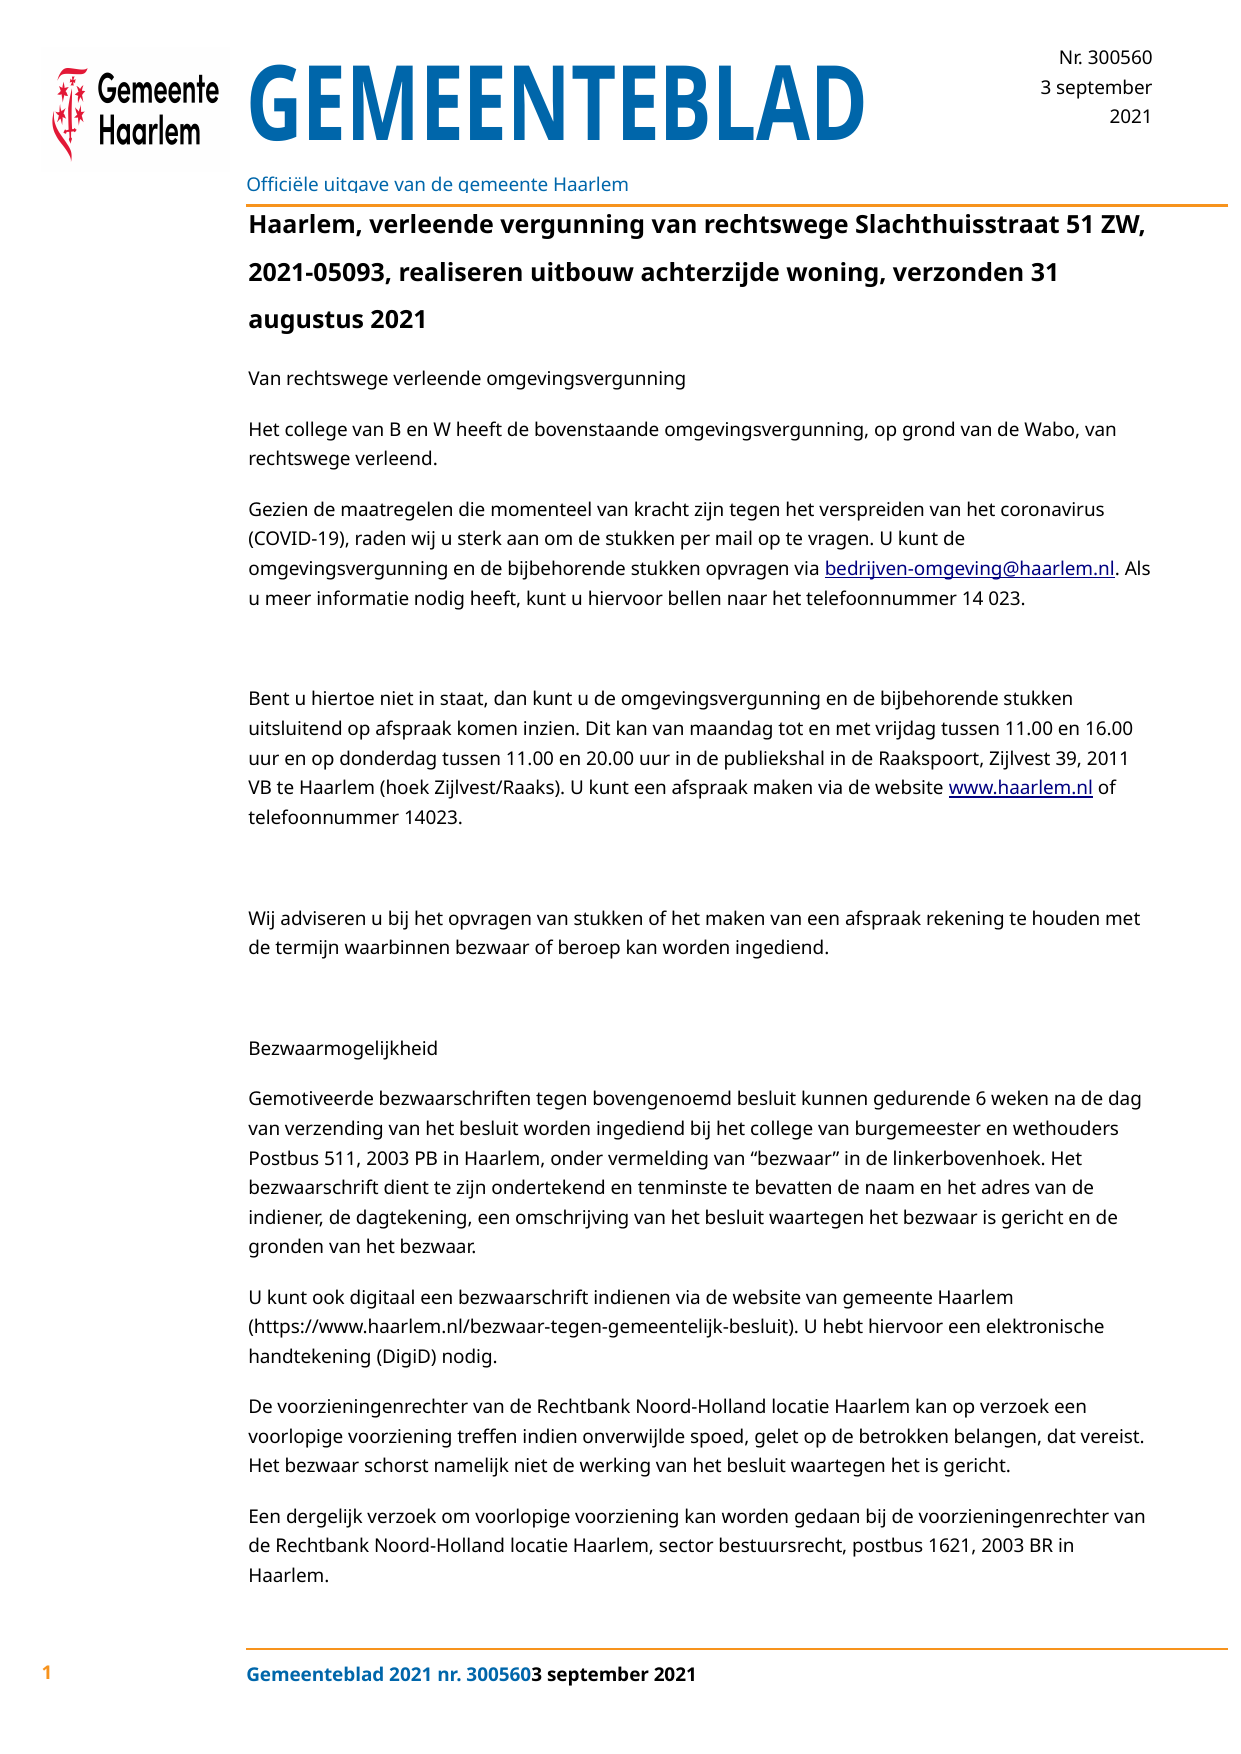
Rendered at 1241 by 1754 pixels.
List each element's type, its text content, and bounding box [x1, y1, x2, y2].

text Bezwaarmogelijkheid [248, 1035, 1152, 1061]
text Een dergelijk verzoek om voorlopige voorziening kan worden gedaan bij de voorzieningenrechter van de Rechtbank Noord-Holland locatie Haarlem, sector bestuursrecht, postbus 1621, 2003 BR in Haarlem. [248, 1503, 1152, 1588]
text Haarlem, verleende vergunning van rechtswege Slachthuisstraat 51 ZW, 2021-05093, realiseren uitbouw achterzijde woning, verzonden 31 augustus 2021 [248, 207, 1152, 336]
text Het college van B en W heeft de bovenstaande omgevingsvergunning, op grond van de Wabo, van rechtswege verleend. [248, 416, 1152, 471]
picture [41, 47, 231, 172]
text De voorzieningenrechter van de Rechtbank Noord-Holland locatie Haarlem kan op verzoek een voorlopige voorziening treffen indien onverwijlde spoed, gelet op de betrokken belangen, dat vereist. Het bezwaar schorst namelijk niet de werking van het besluit waartegen het is gericht. [248, 1393, 1152, 1478]
text Gezien de maatregelen die momenteel van kracht zijn tegen het verspreiden van het coronavirus (COVID-19), raden wij u sterk aan om de stukken per mail op te vragen. U kunt de omgevingsvergunning en de bijbehorende stukken opvragen via bedrijven-omgeving@haarlem.nl. Als u meer informatie nodig heeft, kunt u hiervoor bellen naar het telefoonnummer 14 023. [248, 496, 1152, 610]
text Bent u hiertoe niet in staat, dan kunt u de omgevingsvergunning en de bijbehorende stukken uitsluitend op afspraak komen inzien. Dit kan van maandag tot en met vrijdag tussen 11.00 en 16.00 uur en op donderdag tussen 11.00 en 20.00 uur in de publiekshal in de Raakspoort, Zijlvest 39, 2011 VB te Haarlem (hoek Zijlvest/Raaks). U kunt een afspraak maken via de website www.haarlem.nl of telefoonnummer 14023. [248, 686, 1152, 829]
text U kunt ook digitaal een bezwaarschrift indienen via de website van gemeente Haarlem (https://www.haarlem.nl/bezwaar-tegen-gemeentelijk-besluit). U hebt hiervoor een elektronische handtekening (DigiD) nodig. [248, 1284, 1152, 1369]
text Van rechtswege verleende omgevingsvergunning [248, 366, 1152, 391]
text Gemotiveerde bezwaarschriften tegen bovengenoemd besluit kunnen gedurende 6 weken na de dag van verzending van het besluit worden ingediend bij het college van burgemeester en wethouders Postbus 511, 2003 PB in Haarlem, onder vermelding van “bezwaar” in de linkerbovenhoek. Het bezwaarschrift dient te zijn ondertekend en tenminste te bevatten de naam en het adres van de indiener, de dagtekening, een omschrijving van het besluit waartegen het bezwaar is gericht en de gronden van het bezwaar. [248, 1086, 1152, 1259]
text Wij adviseren u bij het opvragen van stukken of het maken van een afspraak rekening te houden met de termijn waarbinnen bezwaar of beroep kan worden ingediend. [248, 905, 1152, 960]
